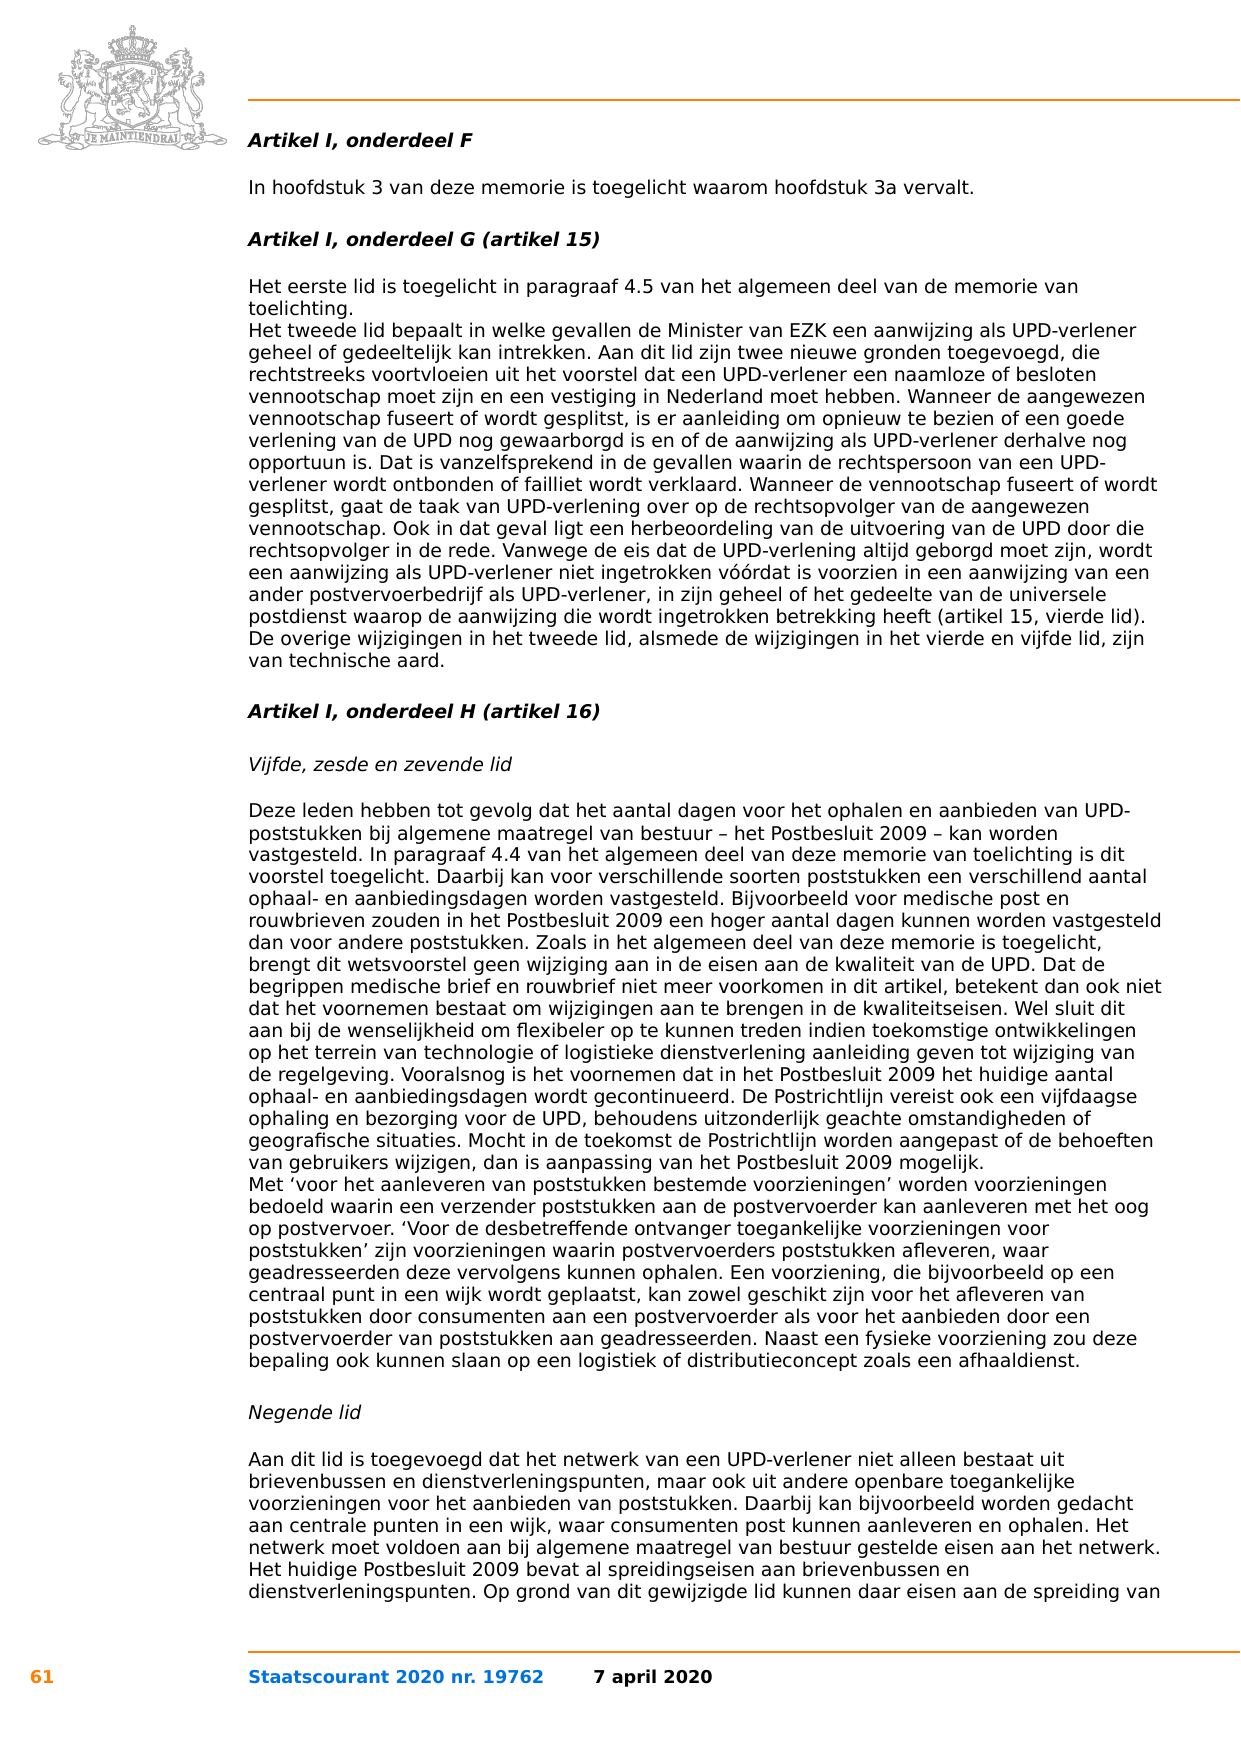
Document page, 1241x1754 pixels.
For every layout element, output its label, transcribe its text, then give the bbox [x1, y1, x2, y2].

subtitle Artikel I, onderdeel G (artikel 15) [248, 229, 1163, 251]
subtitle Artikel I, onderdeel H (artikel 16) [248, 701, 1163, 723]
text Het eerste lid is toegelicht in paragraaf 4.5 van het algemeen deel van de memorie van toelichting. [248, 276, 1163, 320]
subtitle Artikel I, onderdeel F [248, 130, 1163, 152]
picture [38, 25, 227, 150]
text Het tweede lid bepaalt in welke gevallen de Minister van EZK een aanwijzing als UPD-verlener geheel of gedeeltelijk kan intrekken. Aan dit lid zijn twee nieuwe gronden toegevoegd, die rechtstreeks voortvloeien uit het voorstel dat een UPD-verlener een naamloze of besloten vennootschap moet zijn en een vestiging in Nederland moet hebben. Wanneer de aangewezen vennootschap fuseert of wordt gesplitst, is er aanleiding om opnieuw te bezien of een goede verlening van de UPD nog gewaarborgd is en of de aanwijzing als UPD-verlener derhalve nog opportuun is. Dat is vanzelfsprekend in de gevallen waarin de rechtspersoon van een UPD-verlener wordt ontbonden of failliet wordt verklaard. Wanneer de vennootschap fuseert of wordt gesplitst, gaat de taak van UPD-verlening over op de rechtsopvolger van de aangewezen vennootschap. Ook in dat geval ligt een herbeoordeling van de uitvoering van de UPD door die rechtsopvolger in de rede. Vanwege de eis dat de UPD-verlening altijd geborgd moet zijn, wordt een aanwijzing als UPD-verlener niet ingetrokken vóórdat is voorzien in een aanwijzing van een ander postvervoerbedrijf als UPD-verlener, in zijn geheel of het gedeelte van de universele postdienst waarop de aanwijzing die wordt ingetrokken betrekking heeft (artikel 15, vierde lid). De overige wijzigingen in het tweede lid, alsmede de wijzigingen in het vierde en vijfde lid, zijn van technische aard. [248, 320, 1163, 671]
text Met ‘voor het aanleveren van poststukken bestemde voorzieningen’ worden voorzieningen bedoeld waarin een verzender poststukken aan de postvervoerder kan aanleveren met het oog op postvervoer. ‘Voor de desbetreffende ontvanger toegankelijke voorzieningen voor poststukken’ zijn voorzieningen waarin postvervoerders poststukken afleveren, waar geadresseerden deze vervolgens kunnen ophalen. Een voorziening, die bijvoorbeeld op een centraal punt in een wijk wordt geplaatst, kan zowel geschikt zijn voor het afleveren van poststukken door consumenten aan een postvervoerder als voor het aanbieden door een postvervoerder van poststukken aan geadresseerden. Naast een fysieke voorziening zou deze bepaling ook kunnen slaan op een logistiek of distributieconcept zoals een afhaaldienst. [248, 1174, 1163, 1372]
text In hoofdstuk 3 van deze memorie is toegelicht waarom hoofdstuk 3a vervalt. [248, 177, 1163, 199]
subtitle Vijfde, zesde en zevende lid [248, 753, 1163, 775]
text Aan dit lid is toegevoegd dat het netwerk van een UPD-verlener niet alleen bestaat uit brievenbussen en dienstverleningspunten, maar ook uit andere openbare toegankelijke voorzieningen voor het aanbieden van poststukken. Daarbij kan bijvoorbeeld worden gedacht aan centrale punten in een wijk, waar consumenten post kunnen aanleveren en ophalen. Het netwerk moet voldoen aan bij algemene maatregel van bestuur gestelde eisen aan het netwerk. Het huidige Postbesluit 2009 bevat al spreidingseisen aan brievenbussen en dienstverleningspunten. Op grond van dit gewijzigde lid kunnen daar eisen aan de spreiding van [248, 1449, 1163, 1603]
text Deze leden hebben tot gevolg dat het aantal dagen voor het ophalen en aanbieden van UPD-poststukken bij algemene maatregel van bestuur – het Postbesluit 2009 – kan worden vastgesteld. In paragraaf 4.4 van het algemeen deel van deze memorie van toelichting is dit voorstel toegelicht. Daarbij kan voor verschillende soorten poststukken een verschillend aantal ophaal- en aanbiedingsdagen worden vastgesteld. Bijvoorbeeld voor medische post en rouwbrieven zouden in het Postbesluit 2009 een hoger aantal dagen kunnen worden vastgesteld dan voor andere poststukken. Zoals in het algemeen deel van deze memorie is toegelicht, brengt dit wetsvoorstel geen wijziging aan in de eisen aan de kwaliteit van de UPD. Dat de begrippen medische brief en rouwbrief niet meer voorkomen in dit artikel, betekent dan ook niet dat het voornemen bestaat om wijzigingen aan te brengen in de kwaliteitseisen. Wel sluit dit aan bij de wenselijkheid om flexibeler op te kunnen treden indien toekomstige ontwikkelingen op het terrein van technologie of logistieke dienstverlening aanleiding geven tot wijziging van de regelgeving. Vooralsnog is het voornemen dat in het Postbesluit 2009 het huidige aantal ophaal- en aanbiedingsdagen wordt gecontinueerd. De Postrichtlijn vereist ook een vijfdaagse ophaling en bezorging voor de UPD, behoudens uitzonderlijk geachte omstandigheden of geografische situaties. Mocht in de toekomst de Postrichtlijn worden aangepast of de behoeften van gebruikers wijzigen, dan is aanpassing van het Postbesluit 2009 mogelijk. [248, 800, 1163, 1174]
subtitle Negende lid [248, 1402, 1163, 1424]
